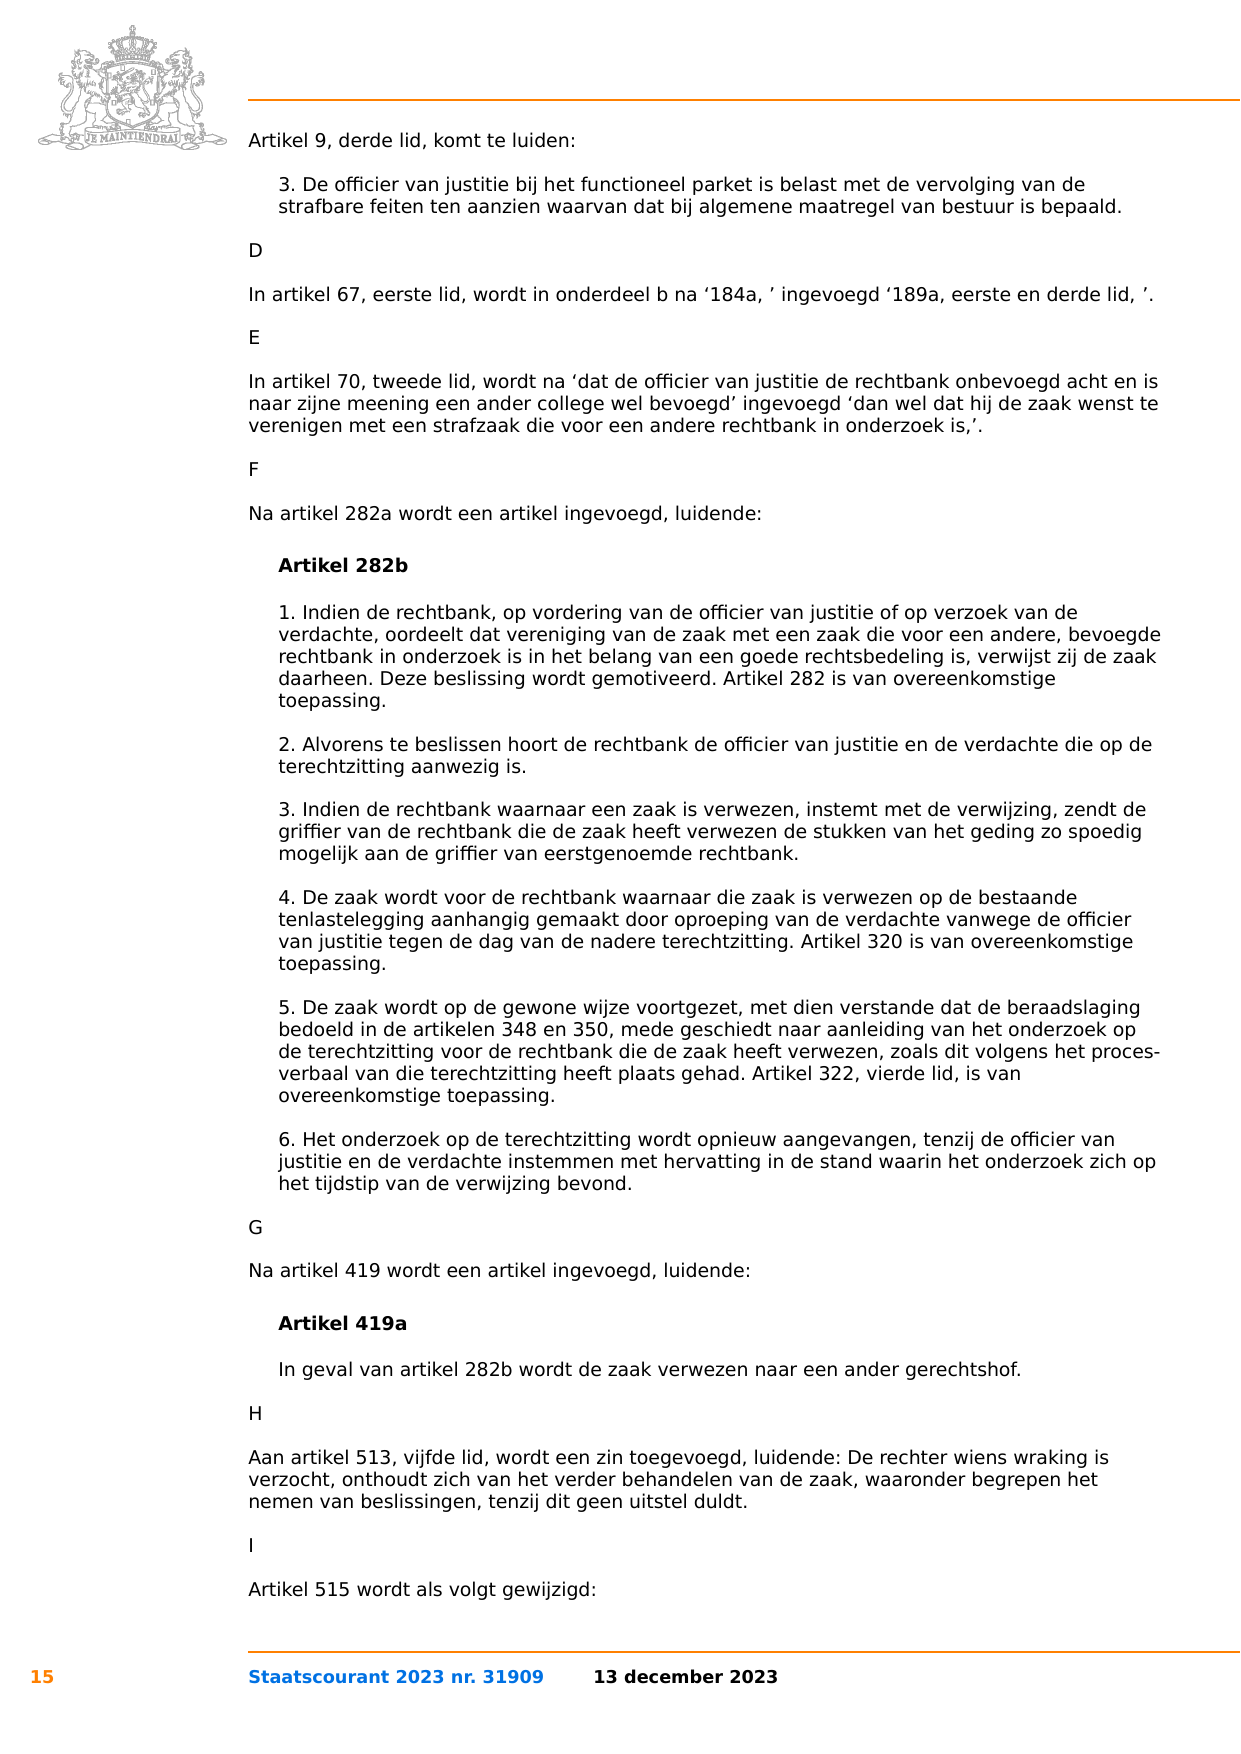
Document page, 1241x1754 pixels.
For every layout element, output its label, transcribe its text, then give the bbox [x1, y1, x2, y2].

subtitle Artikel 282b [278, 555, 1163, 577]
text In geval van artikel 282b wordt de zaak verwezen naar een ander gerechtshof. [278, 1359, 1163, 1381]
subtitle Artikel 419a [278, 1312, 1163, 1334]
text Na artikel 282a wordt een artikel ingevoegd, luidende: [248, 503, 1163, 525]
text Aan artikel 513, vijfde lid, wordt een zin toegevoegd, luidende: De rechter wiens wraking is verzocht, onthoudt zich van het verder behandelen van de zaak, waaronder begrepen het nemen van beslissingen, tenzij dit geen uitstel duldt. [248, 1447, 1163, 1513]
text 1. Indien de rechtbank, op vordering van de officier van justitie of op verzoek van de verdachte, oordeelt dat vereniging van de zaak met een zaak die voor een andere, bevoegde rechtbank in onderzoek is in het belang van een goede rechtsbedeling is, verwijst zij de zaak daarheen. Deze beslissing wordt gemotiveerd. Artikel 282 is van overeenkomstige toepassing. [278, 602, 1163, 712]
text H [248, 1403, 1163, 1425]
text Artikel 9, derde lid, komt te luiden: [248, 130, 1163, 152]
text G [248, 1217, 1163, 1238]
text 6. Het onderzoek op de terechtzitting wordt opnieuw aangevangen, tenzij de officier van justitie en de verdachte instemmen met hervatting in de stand waarin het onderzoek zich op het tijdstip van de verwijzing bevond. [278, 1129, 1163, 1195]
text Na artikel 419 wordt een artikel ingevoegd, luidende: [248, 1260, 1163, 1282]
picture [38, 25, 227, 150]
text 2. Alvorens te beslissen hoort de rechtbank de officier van justitie en de verdachte die op de terechtzitting aanwezig is. [278, 733, 1163, 777]
text 4. De zaak wordt voor de rechtbank waarnaar die zaak is verwezen op de bestaande tenlastelegging aanhangig gemaakt door oproeping van de verdachte vanwege de officier van justitie tegen de dag van de nadere terechtzitting. Artikel 320 is van overeenkomstige toepassing. [278, 887, 1163, 975]
text In artikel 67, eerste lid, wordt in onderdeel b na ‘184a, ’ ingevoegd ‘189a, eerste en derde lid, ’. [248, 283, 1163, 305]
text F [248, 459, 1163, 481]
text Artikel 515 wordt als volgt gewijzigd: [248, 1579, 1163, 1601]
text 5. De zaak wordt op de gewone wijze voortgezet, met dien verstande dat de beraadslaging bedoeld in de artikelen 348 en 350, mede geschiedt naar aanleiding van het onderzoek op de terechtzitting voor de rechtbank die de zaak heeft verwezen, zoals dit volgens het proces-verbaal van die terechtzitting heeft plaats gehad. Artikel 322, vierde lid, is van overeenkomstige toepassing. [278, 997, 1163, 1107]
text D [248, 239, 1163, 262]
text E [248, 327, 1163, 349]
text In artikel 70, tweede lid, wordt na ‘dat de officier van justitie de rechtbank onbevoegd acht en is naar zijne meening een ander college wel bevoegd’ ingevoegd ‘dan wel dat hij de zaak wenst te verenigen met een strafzaak die voor een andere rechtbank in onderzoek is,’. [248, 371, 1163, 437]
text 3. De officier van justitie bij het functioneel parket is belast met de vervolging van de strafbare feiten ten aanzien waarvan dat bij algemene maatregel van bestuur is bepaald. [278, 174, 1163, 218]
text 3. Indien de rechtbank waarnaar een zaak is verwezen, instemt met de verwijzing, zendt de griffier van de rechtbank die de zaak heeft verwezen de stukken van het geding zo spoedig mogelijk aan de griffier van eerstgenoemde rechtbank. [278, 799, 1163, 865]
text I [248, 1535, 1163, 1557]
